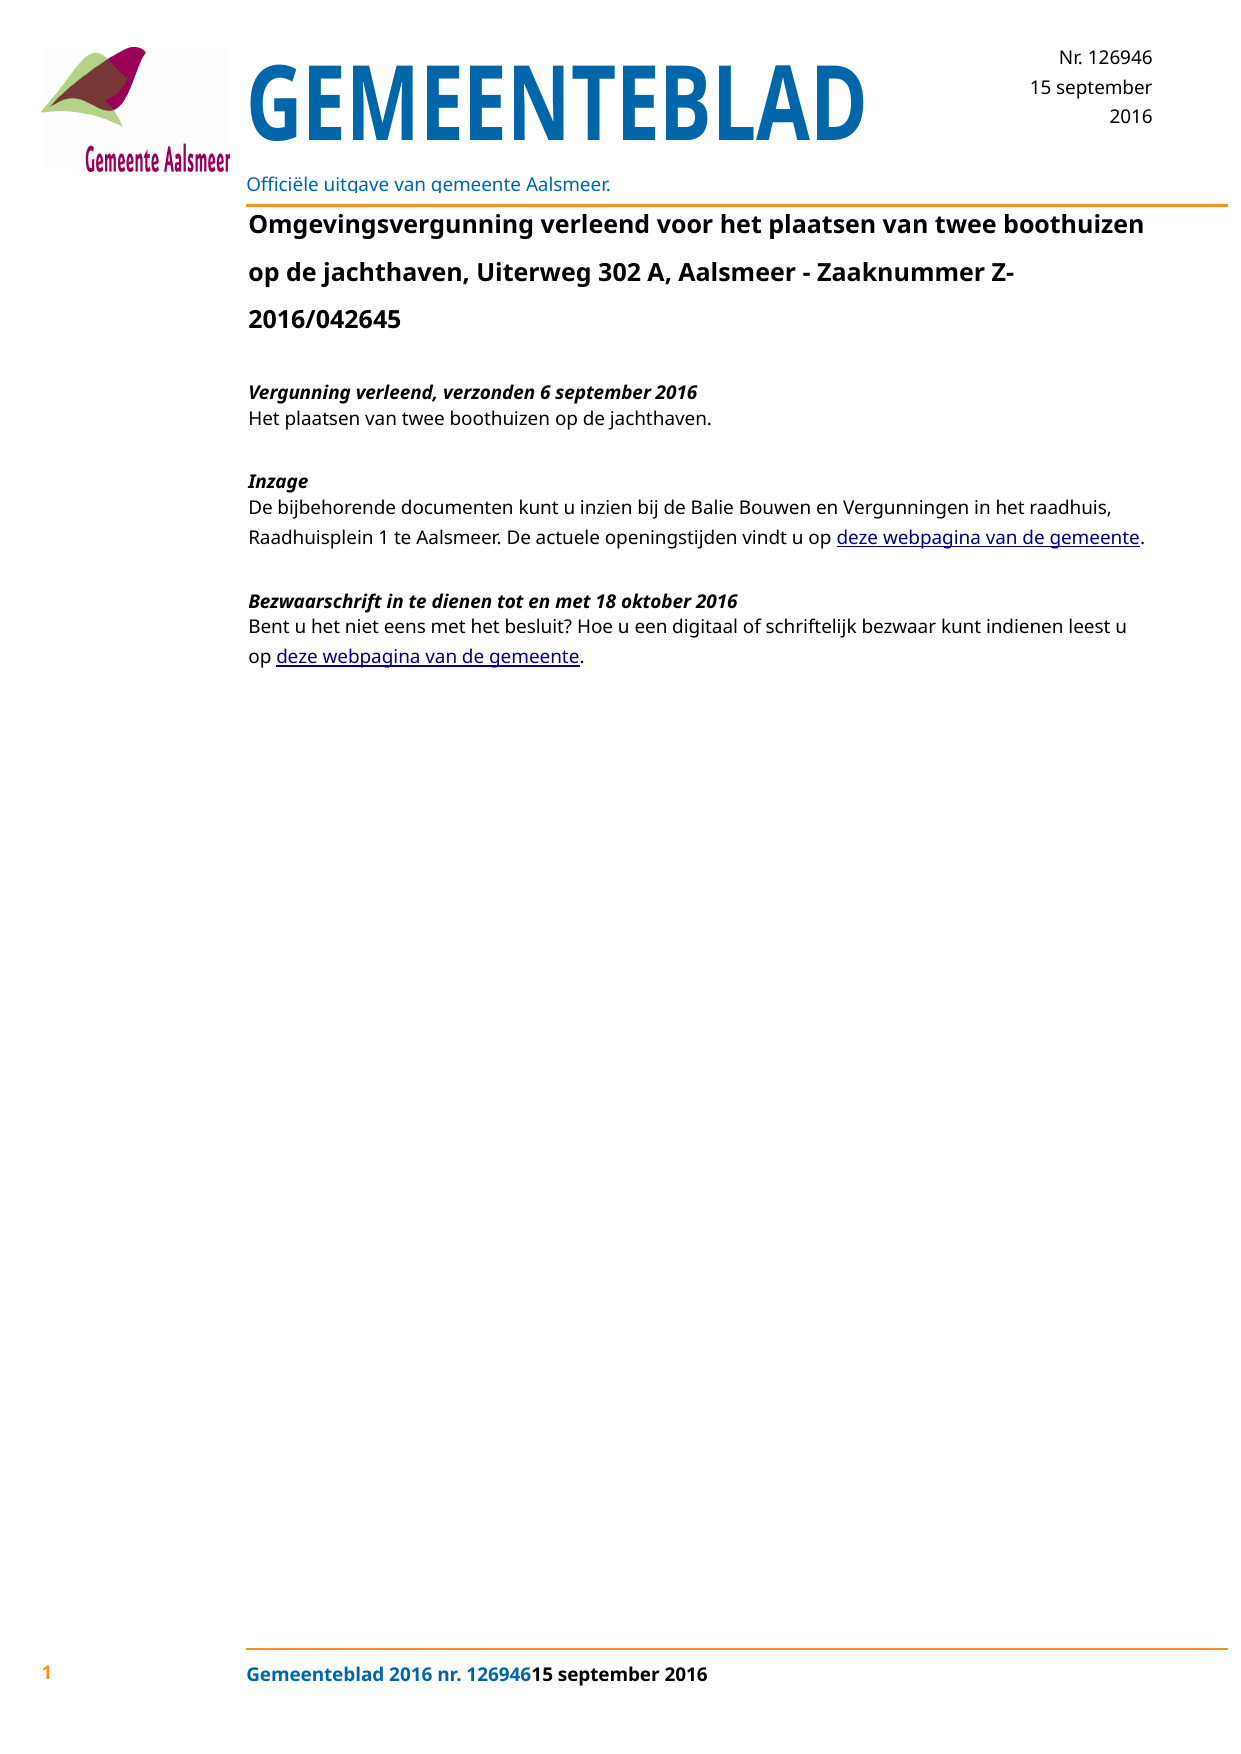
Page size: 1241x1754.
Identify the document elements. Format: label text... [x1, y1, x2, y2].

text Omgevingsvergunning verleend voor het plaatsen van twee boothuizen op de jachthaven, Uiterweg 302 A, Aalsmeer - Zaaknummer Z-2016/042645 [248, 207, 1152, 336]
picture [41, 47, 231, 172]
text Inzage [248, 469, 1152, 494]
text Bent u het niet eens met het besluit? Hoe u een digitaal of schriftelijk bezwaar kunt indienen leest u op deze webpagina van de gemeente. [248, 614, 1152, 669]
text De bijbehorende documenten kunt u inzien bij de Balie Bouwen en Vergunningen in het raadhuis, Raadhuisplein 1 te Aalsmeer. De actuele openingstijden vindt u op deze webpagina van de gemeente. [248, 494, 1152, 550]
text Vergunning verleend, verzonden 6 september 2016 [248, 379, 1152, 405]
text Het plaatsen van twee boothuizen op de jachthaven. [248, 405, 1152, 431]
text Bezwaarschrift in te dienen tot en met 18 oktober 2016 [248, 588, 1152, 614]
